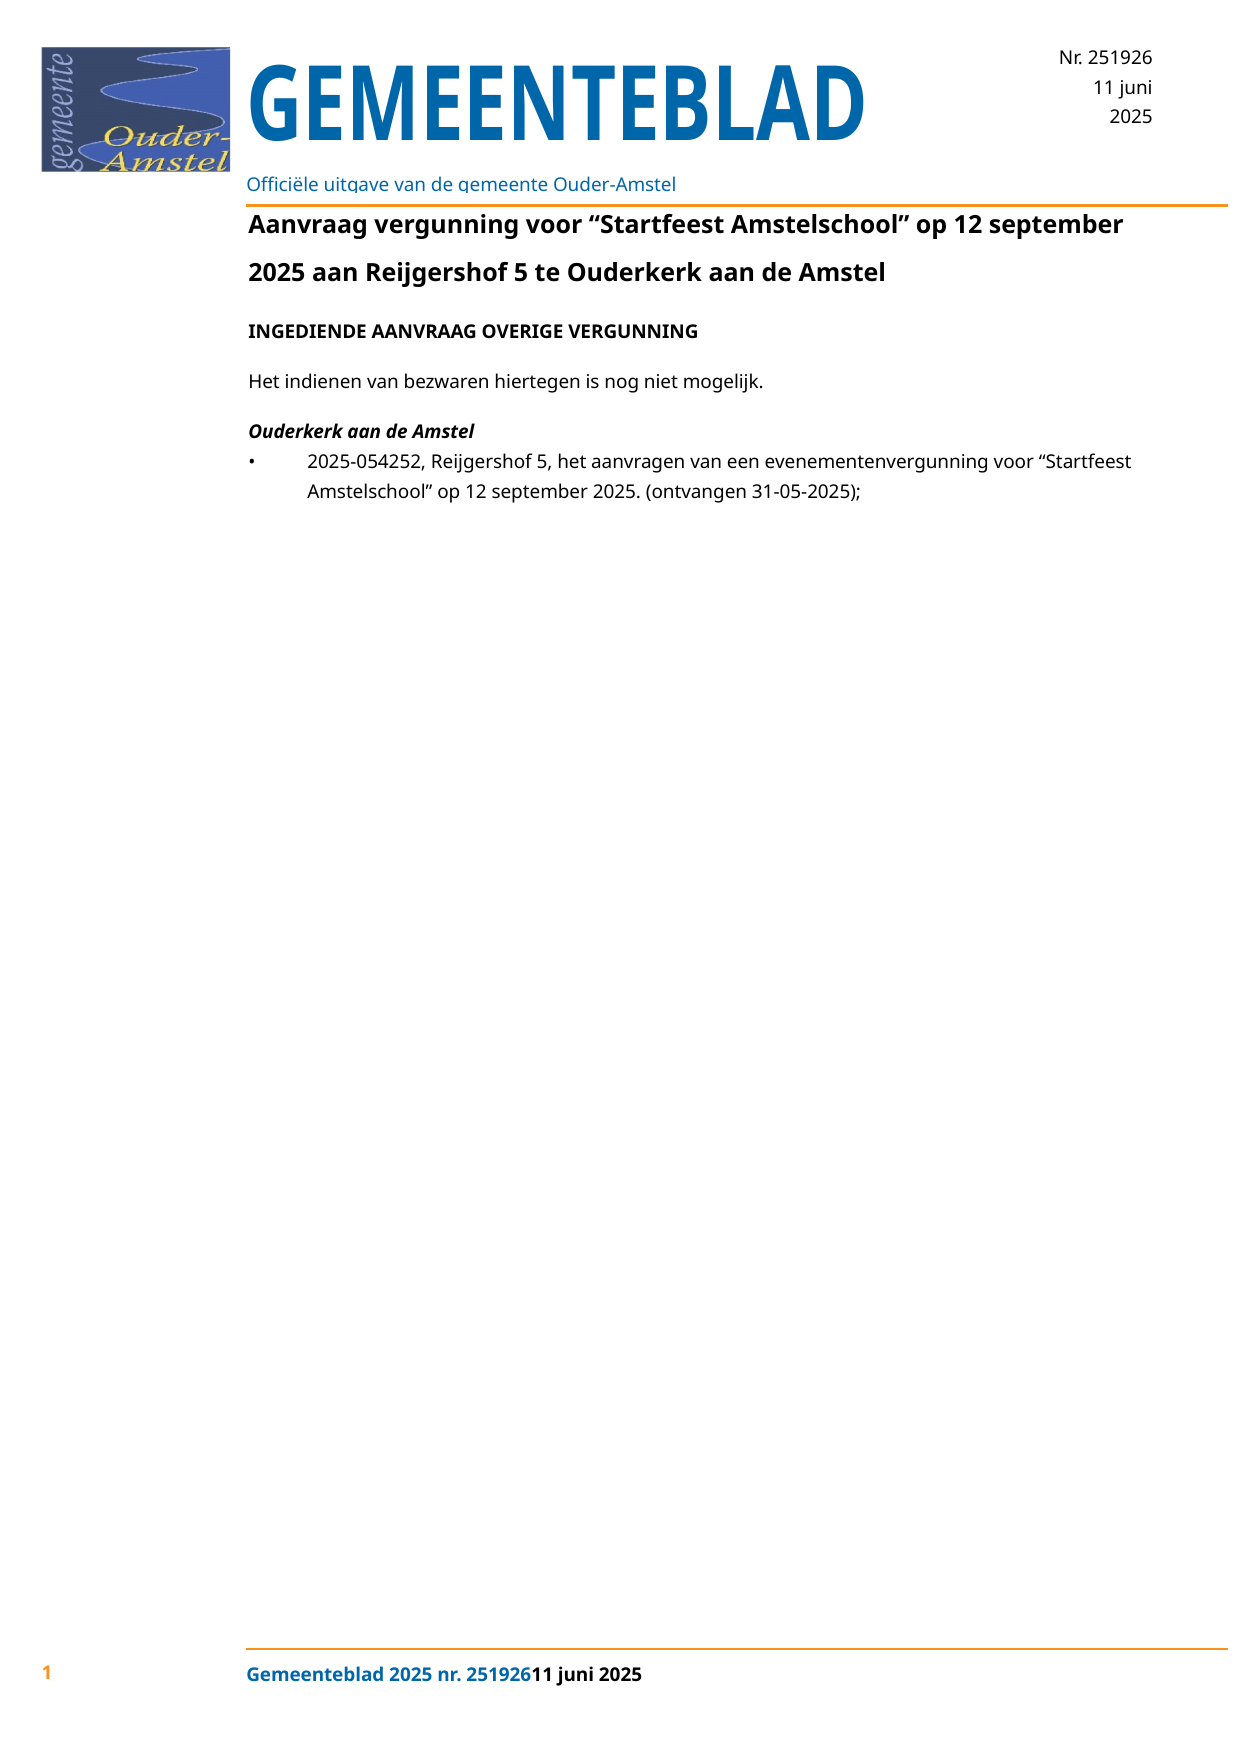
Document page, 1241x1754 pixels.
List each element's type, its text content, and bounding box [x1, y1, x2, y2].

picture [41, 47, 231, 172]
text Aanvraag vergunning voor “Startfeest Amstelschool” op 12 september 2025 aan Reijgershof 5 te Ouderkerk aan de Amstel [248, 207, 1152, 288]
text Het indienen van bezwaren hiertegen is nog niet mogelijk. [248, 368, 1152, 394]
text Ouderkerk aan de Amstel [248, 419, 1152, 444]
text INGEDIENDE AANVRAAG OVERIGE VERGUNNING [248, 318, 1152, 344]
list 2025-054252, Reijgershof 5, het aanvragen van een evenementenvergunning voor “Startfeest Amstelschool” op 12 september 2025. (ontvangen 31-05-2025); [248, 448, 1152, 504]
